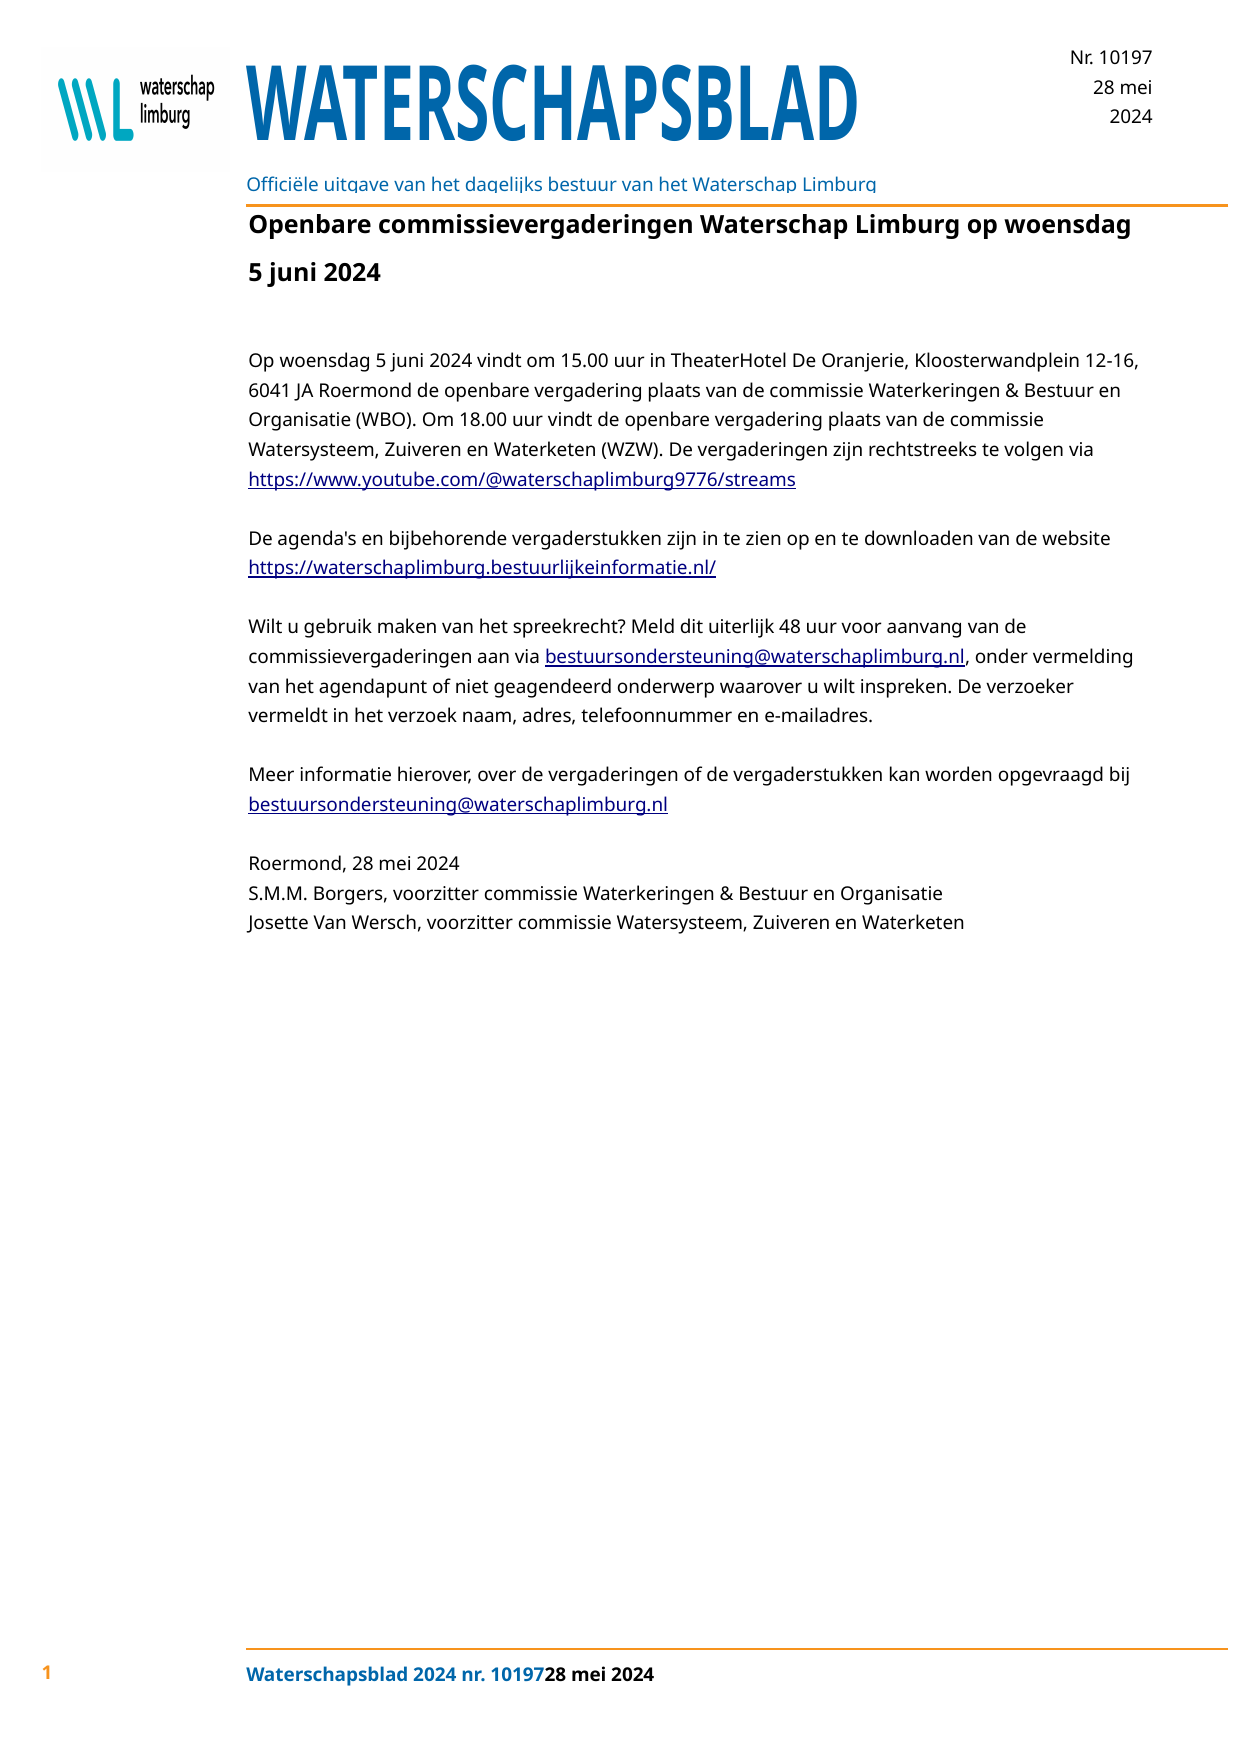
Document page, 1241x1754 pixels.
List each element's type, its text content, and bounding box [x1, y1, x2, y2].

text Meer informatie hierover, over de vergaderingen of de vergaderstukken kan worden opgevraagd bij bestuursondersteuning@waterschaplimburg.nl [248, 762, 1152, 817]
text S.M.M. Borgers, voorzitter commissie Waterkeringen & Bestuur en Organisatie [248, 880, 1152, 906]
text Roermond, 28 mei 2024 [248, 850, 1152, 876]
picture [41, 47, 231, 172]
text Wilt u gebruik maken van het spreekrecht? Meld dit uiterlijk 48 uur voor aanvang van de commissievergaderingen aan via bestuursondersteuning@waterschaplimburg.nl, onder vermelding van het agendapunt of niet geagendeerd onderwerp waarover u wilt inspreken. De verzoeker vermeldt in het verzoek naam, adres, telefoonnummer en e-mailadres. [248, 614, 1152, 728]
text Openbare commissievergaderingen Waterschap Limburg op woensdag 5 juni 2024 [248, 207, 1152, 288]
text Op woensdag 5 juni 2024 vindt om 15.00 uur in TheaterHotel De Oranjerie, Kloosterwandplein 12-16, 6041 JA Roermond de openbare vergadering plaats van de commissie Waterkeringen & Bestuur en Organisatie (WBO). Om 18.00 uur vindt de openbare vergadering plaats van de commissie Watersysteem, Zuiveren en Waterketen (WZW). De vergaderingen zijn rechtstreeks te volgen via https://www.youtube.com/@waterschaplimburg9776/streams [248, 347, 1152, 492]
text De agenda's en bijbehorende vergaderstukken zijn in te zien op en te downloaden van de website https://waterschaplimburg.bestuurlijkeinformatie.nl/ [248, 525, 1152, 580]
text Josette Van Wersch, voorzitter commissie Watersysteem, Zuiveren en Waterketen [248, 909, 1152, 935]
